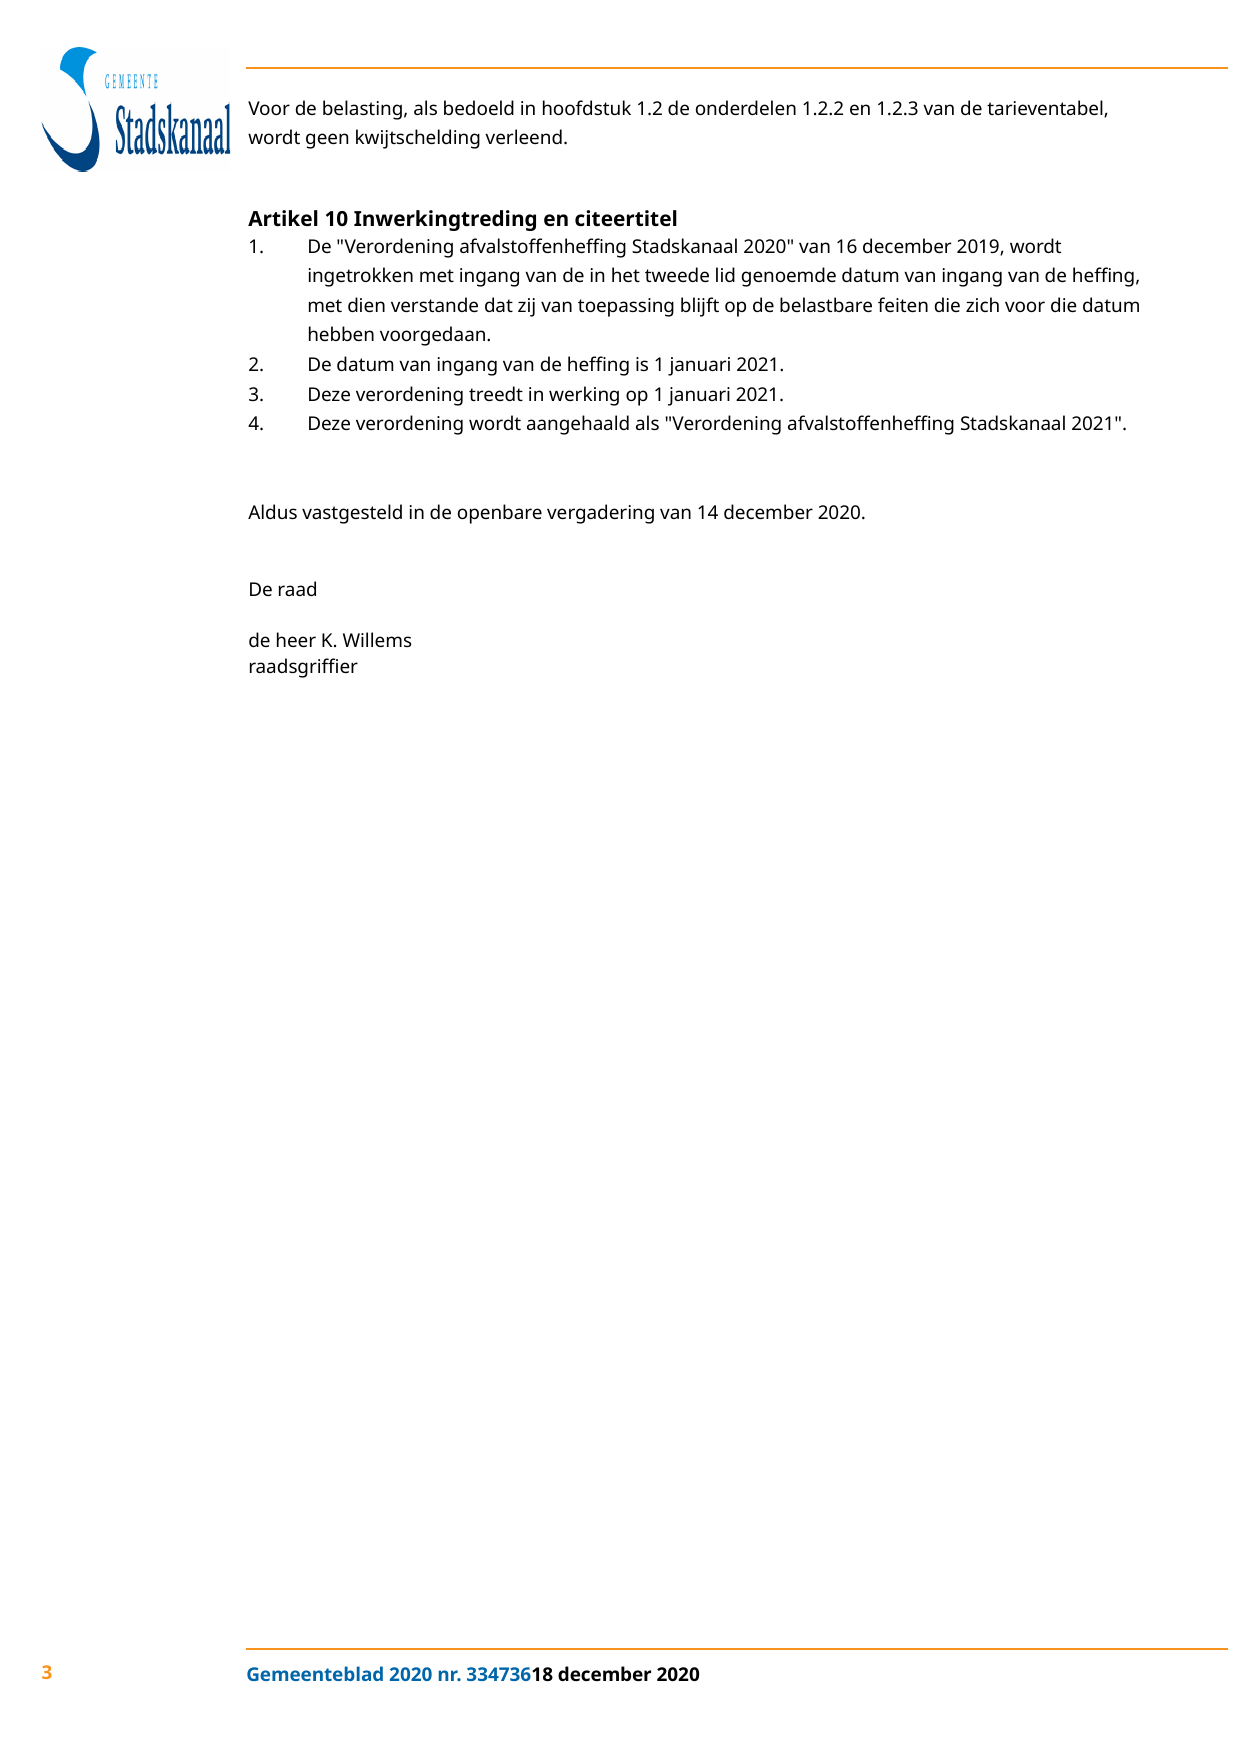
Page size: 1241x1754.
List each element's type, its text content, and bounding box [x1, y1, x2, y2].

text Voor de belasting, als bedoeld in hoofdstuk 1.2 de onderdelen 1.2.2 en 1.2.3 van de tarieventabel, wordt geen kwijtschelding verleend. [248, 95, 1152, 150]
list De "Verordening afvalstoffenheffing Stadskanaal 2020" van 16 december 2019, wordt ingetrokken met ingang van de in het tweede lid genoemde datum van ingang van de heffing, met dien verstande dat zij van toepassing blijft op de belastbare feiten die zich voor die datum hebben voorgedaan. [248, 233, 1152, 347]
text raadsgriffier [248, 653, 1152, 679]
picture [41, 47, 231, 172]
text Aldus vastgesteld in de openbare vergadering van 14 december 2020. [248, 499, 1152, 525]
text Artikel 10 Inwerkingtreding en citeertitel [248, 204, 1152, 233]
text De raad [248, 576, 1152, 602]
text de heer K. Willems [248, 628, 1152, 653]
list Deze verordening treedt in werking op 1 januari 2021. [248, 381, 1152, 406]
list Deze verordening wordt aangehaald als "Verordening afvalstoffenheffing Stadskanaal 2021". [248, 410, 1152, 436]
list De datum van ingang van de heffing is 1 januari 2021. [248, 351, 1152, 377]
